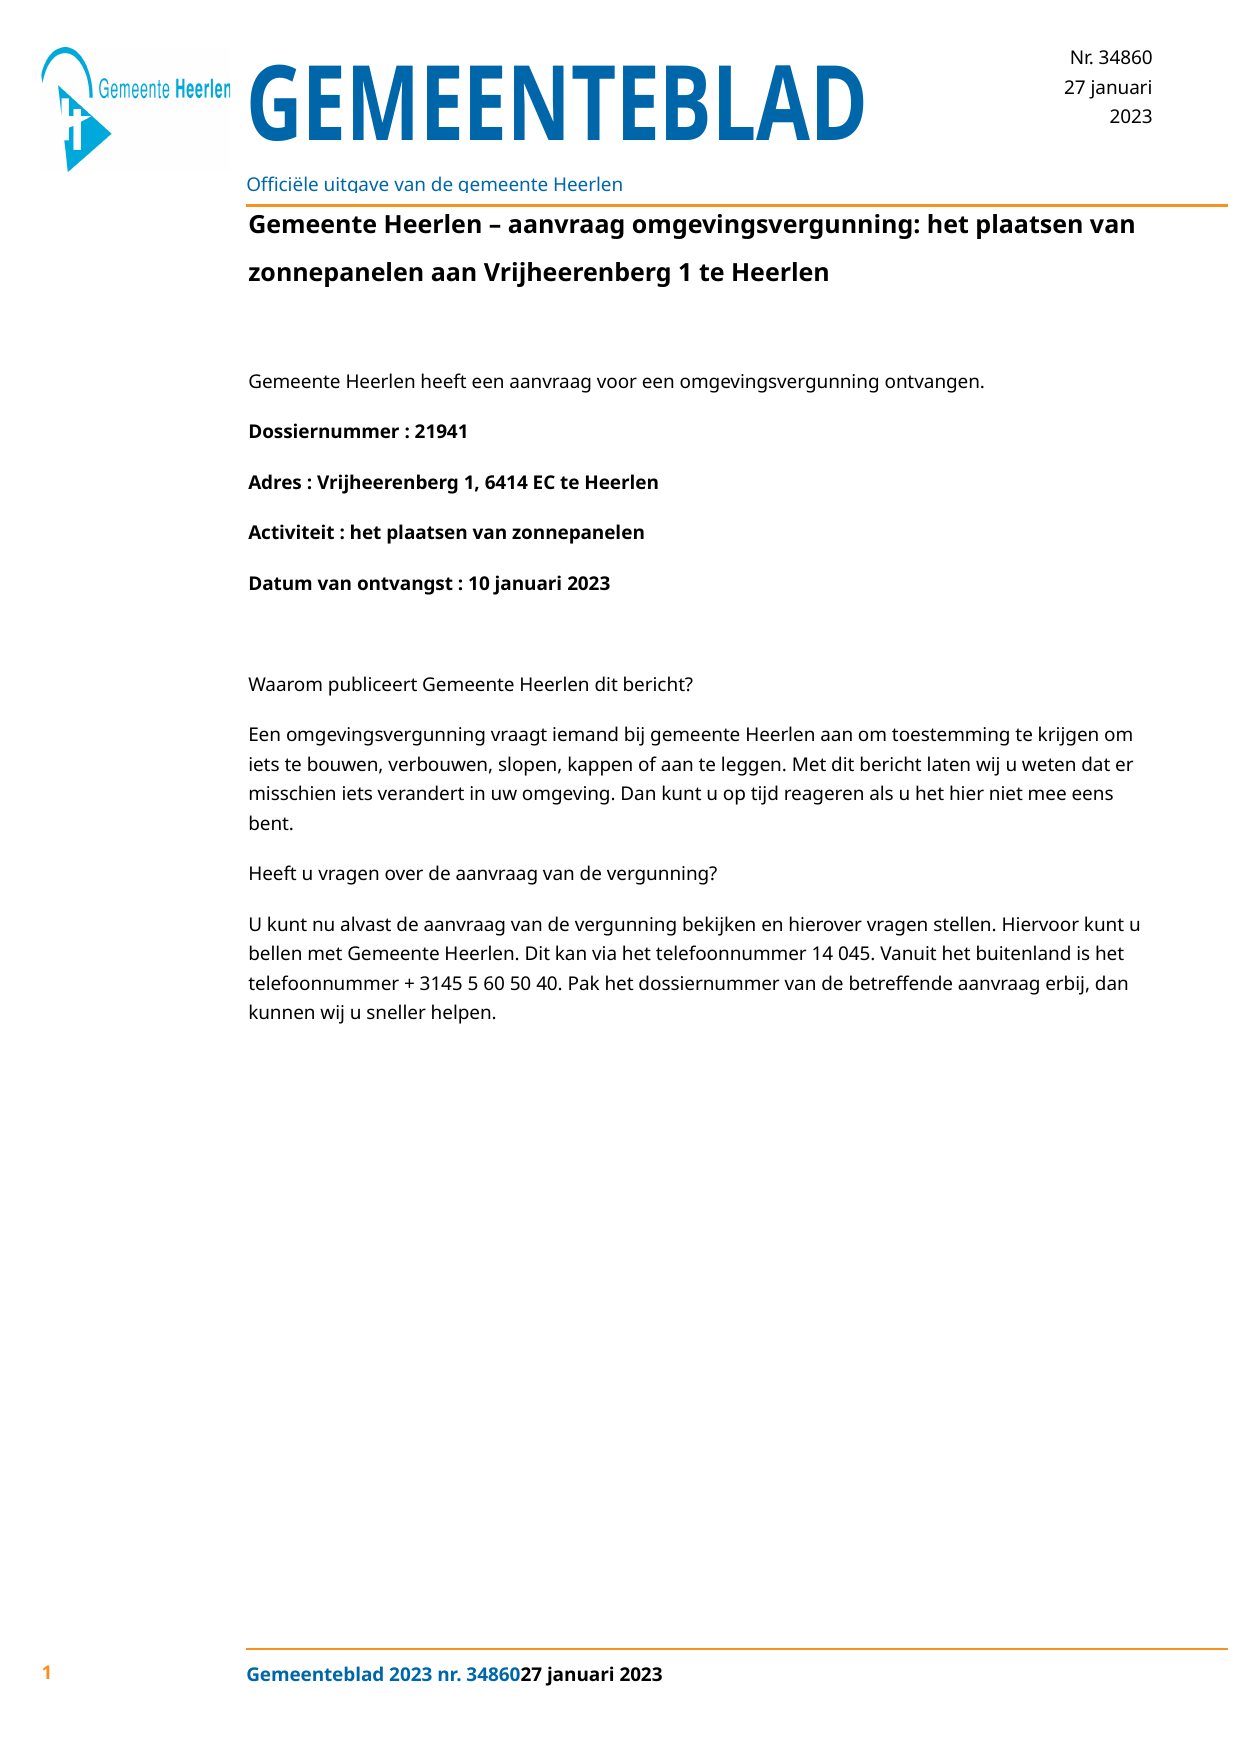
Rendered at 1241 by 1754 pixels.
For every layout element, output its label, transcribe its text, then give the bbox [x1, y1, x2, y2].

picture [41, 47, 231, 172]
text Heeft u vragen over de aanvraag van de vergunning? [248, 860, 1152, 886]
picture [41, 47, 59, 70]
text Datum van ontvangst : 10 januari 2023 [248, 570, 1152, 596]
text Gemeente Heerlen heeft een aanvraag voor een omgevingsvergunning ontvangen. [248, 368, 1152, 394]
text Dossiernummer : 21941 [248, 419, 1152, 444]
text Gemeente Heerlen – aanvraag omgevingsvergunning: het plaatsen van zonnepanelen aan Vrijheerenberg 1 te Heerlen [248, 207, 1152, 288]
text Een omgevingsvergunning vraagt iemand bij gemeente Heerlen aan om toestemming te krijgen om iets te bouwen, verbouwen, slopen, kappen of aan te leggen. Met dit bericht laten wij u weten dat er misschien iets verandert in uw omgeving. Dan kunt u op tijd reageren als u het hier niet mee eens bent. [248, 721, 1152, 836]
text U kunt nu alvast de aanvraag van de vergunning bekijken en hierover vragen stellen. Hiervoor kunt u bellen met Gemeente Heerlen. Dit kan via het telefoonnummer 14 045. Vanuit het buitenland is het telefoonnummer + 3145 5 60 50 40. Pak het dossiernummer van de betreffende aanvraag erbij, dan kunnen wij u sneller helpen. [248, 911, 1152, 1025]
text Adres : Vrijheerenberg 1, 6414 EC te Heerlen [248, 469, 1152, 495]
text Activiteit : het plaatsen van zonnepanelen [248, 519, 1152, 545]
text Waarom publiceert Gemeente Heerlen dit bericht? [248, 671, 1152, 697]
